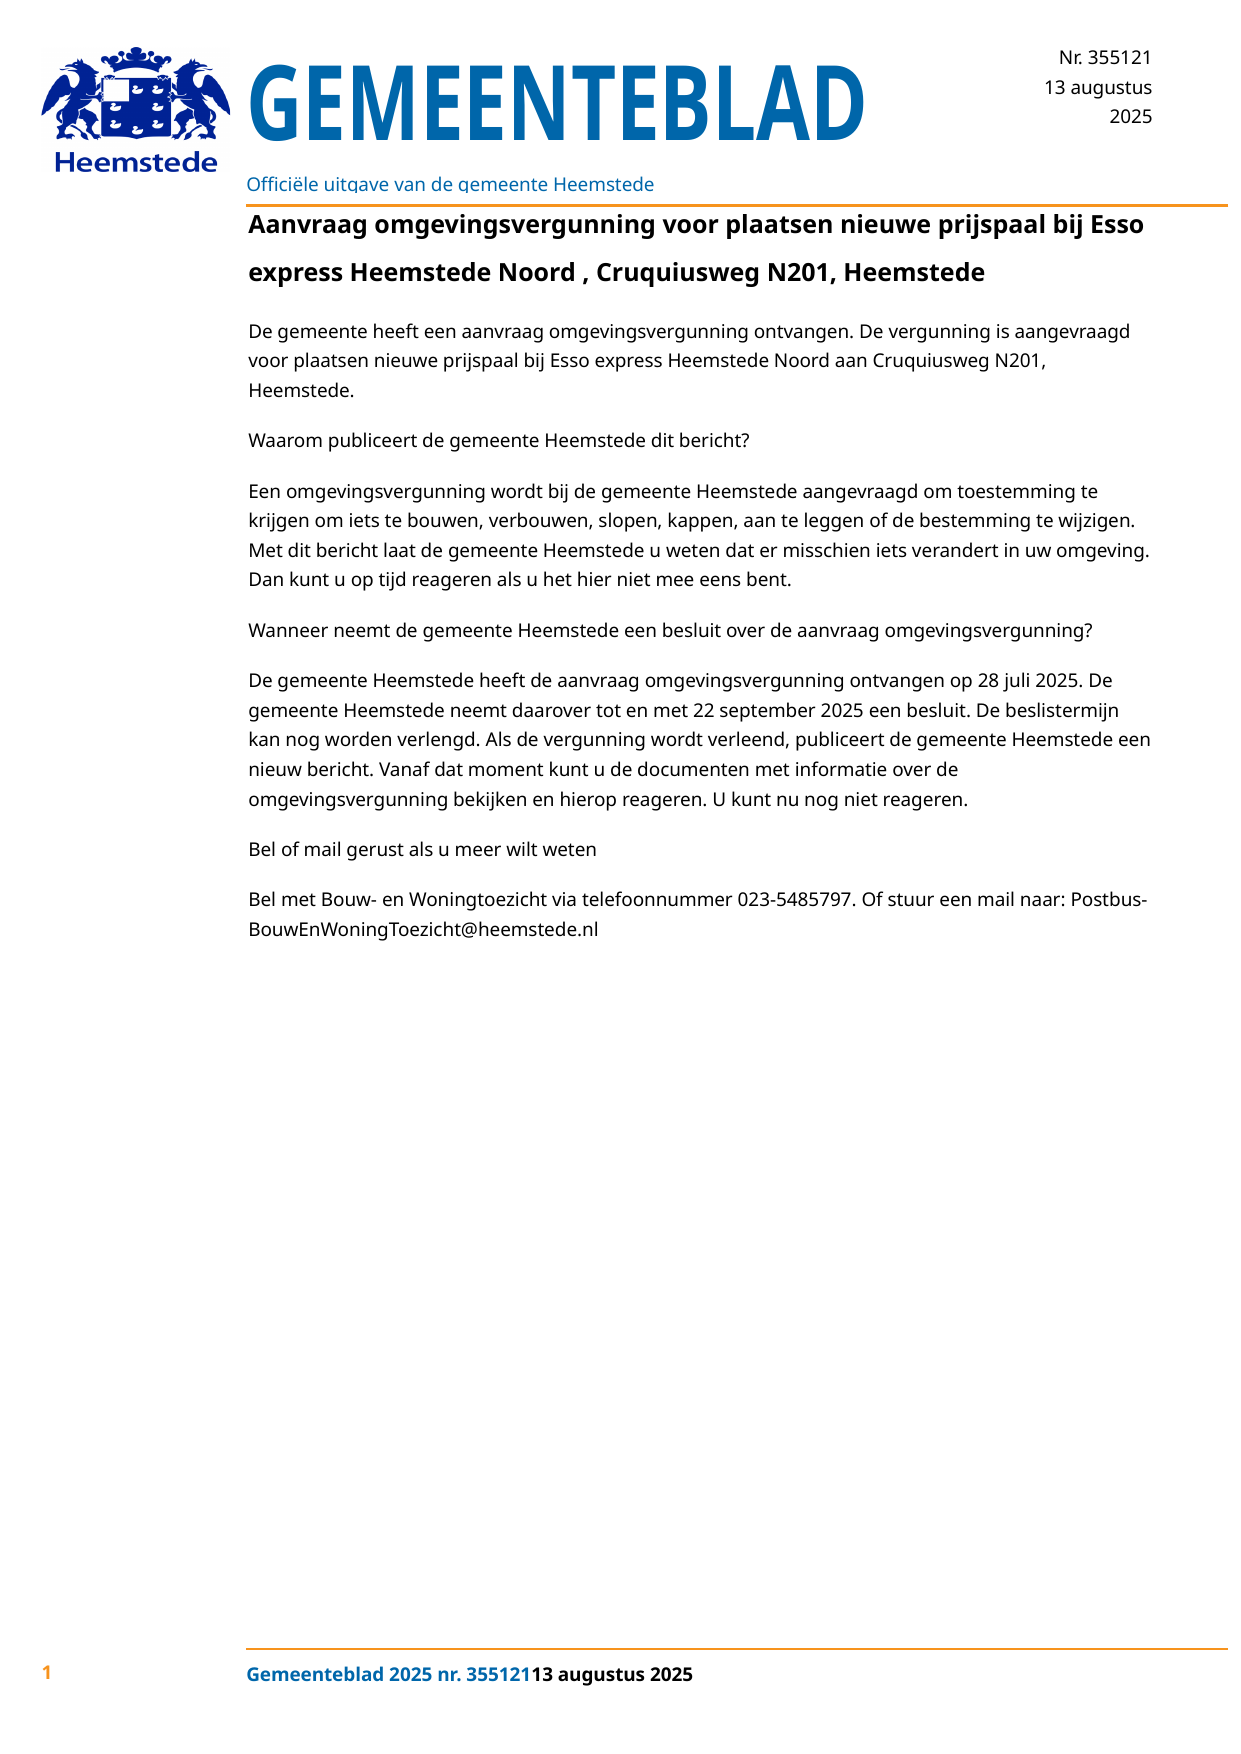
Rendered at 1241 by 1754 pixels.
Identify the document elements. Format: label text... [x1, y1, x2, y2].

text Waarom publiceert de gemeente Heemstede dit bericht? [248, 427, 1152, 453]
text Een omgevingsvergunning wordt bij de gemeente Heemstede aangevraagd om toestemming te krijgen om iets te bouwen, verbouwen, slopen, kappen, aan te leggen of de bestemming te wijzigen. Met dit bericht laat de gemeente Heemstede u weten dat er misschien iets verandert in uw omgeving. Dan kunt u op tijd reageren als u het hier niet mee eens bent. [248, 478, 1152, 592]
text De gemeente Heemstede heeft de aanvraag omgevingsvergunning ontvangen op 28 juli 2025. De gemeente Heemstede neemt daarover tot en met 22 september 2025 een besluit. De beslistermijn kan nog worden verlengd. Als de vergunning wordt verleend, publiceert de gemeente Heemstede een nieuw bericht. Vanaf dat moment kunt u de documenten met informatie over de omgevingsvergunning bekijken en hierop reageren. U kunt nu nog niet reageren. [248, 667, 1152, 812]
picture [41, 47, 231, 172]
text De gemeente heeft een aanvraag omgevingsvergunning ontvangen. De vergunning is aangevraagd voor plaatsen nieuwe prijspaal bij Esso express Heemstede Noord aan Cruquiusweg N201, Heemstede. [248, 318, 1152, 403]
text Bel of mail gerust als u meer wilt weten [248, 836, 1152, 862]
text Wanneer neemt de gemeente Heemstede een besluit over de aanvraag omgevingsvergunning? [248, 617, 1152, 643]
text Aanvraag omgevingsvergunning voor plaatsen nieuwe prijspaal bij Esso express Heemstede Noord , Cruquiusweg N201, Heemstede [248, 207, 1152, 288]
text Bel met Bouw- en Woningtoezicht via telefoonnummer 023-5485797. Of stuur een mail naar: Postbus-BouwEnWoningToezicht@heemstede.nl [248, 887, 1152, 942]
